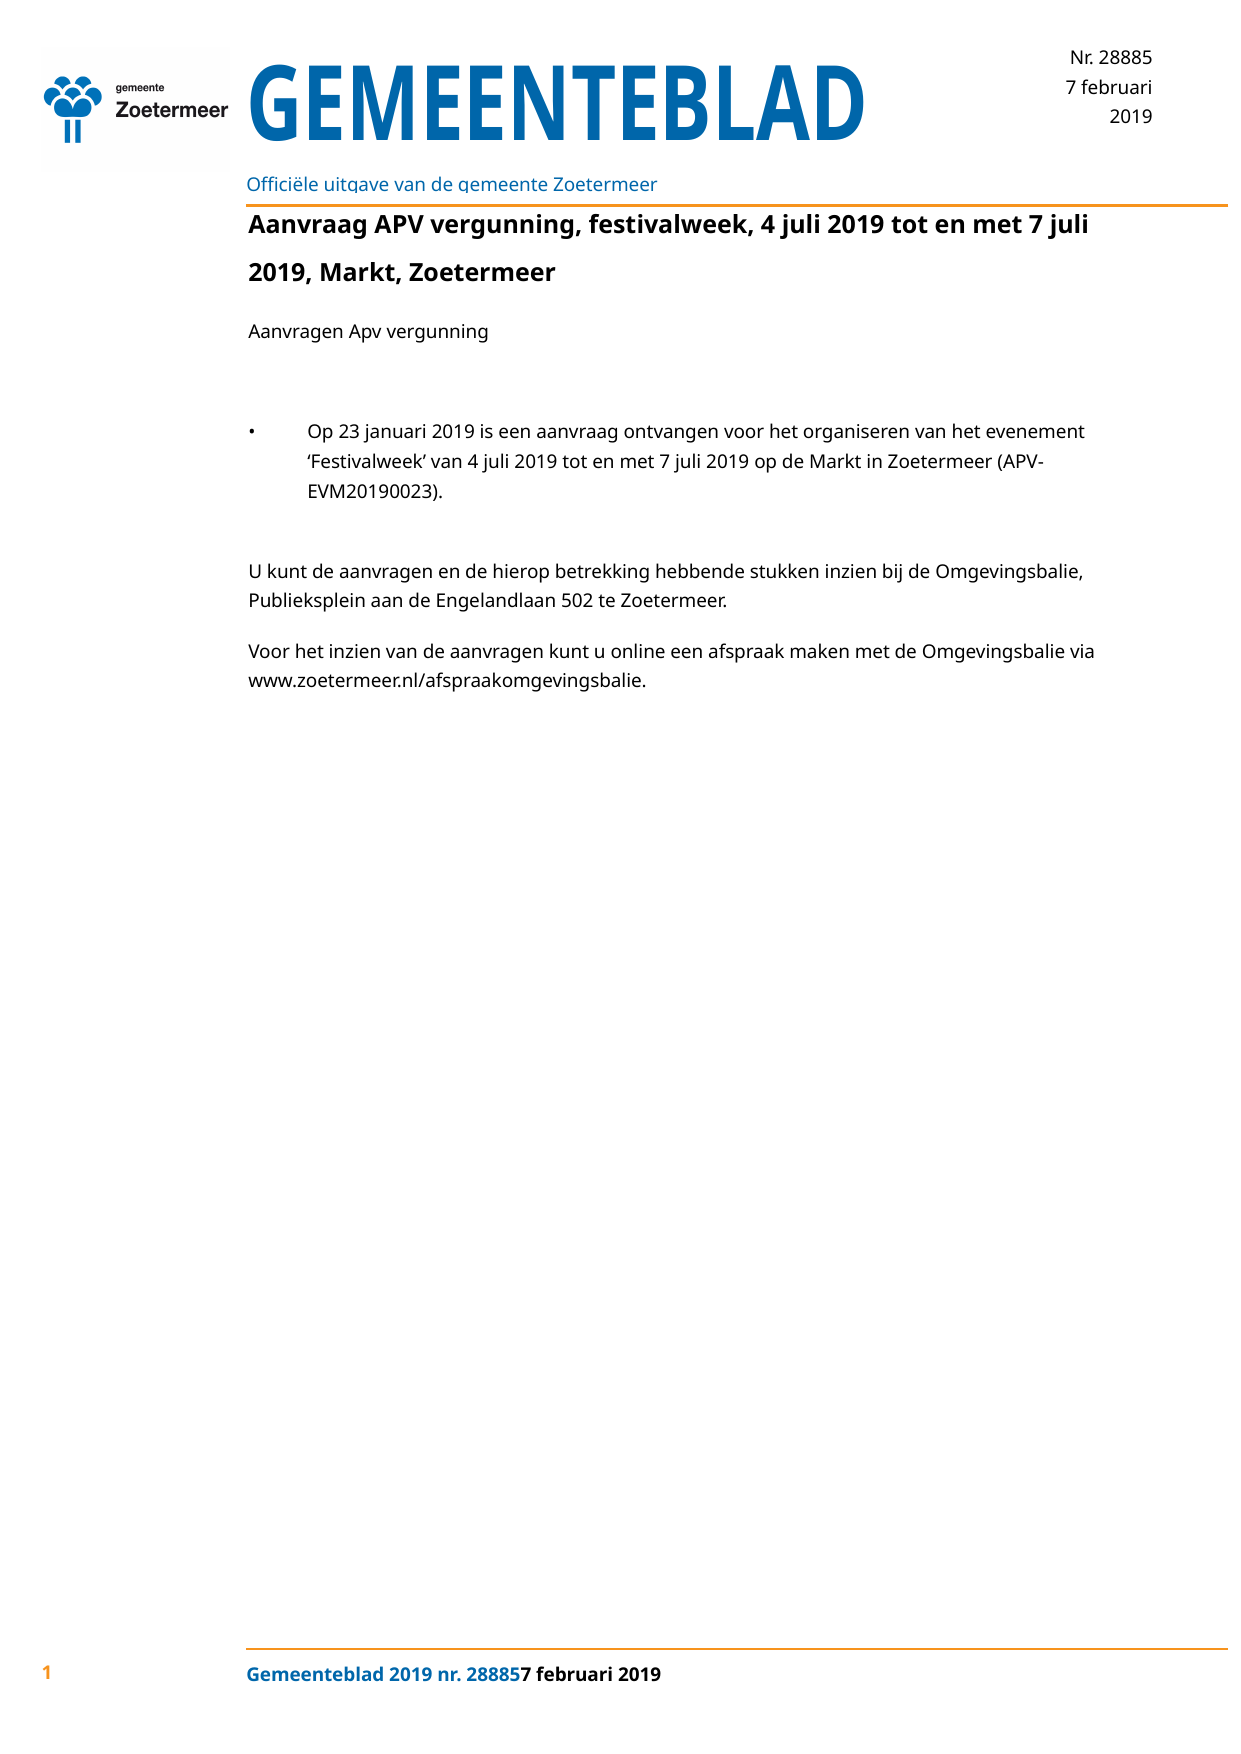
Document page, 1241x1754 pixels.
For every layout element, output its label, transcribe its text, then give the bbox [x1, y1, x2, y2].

text Aanvraag APV vergunning, festivalweek, 4 juli 2019 tot en met 7 juli 2019, Markt, Zoetermeer [248, 207, 1152, 288]
text U kunt de aanvragen en de hierop betrekking hebbende stukken inzien bij de Omgevingsbalie, Publieksplein aan de Engelandlaan 502 te Zoetermeer. [248, 558, 1152, 613]
text Aanvragen Apv vergunning [248, 318, 1152, 344]
picture [41, 47, 231, 172]
text Voor het inzien van de aanvragen kunt u online een afspraak maken met de Omgevingsbalie via www.zoetermeer.nl/afspraakomgevingsbalie. [248, 638, 1152, 693]
list Op 23 januari 2019 is een aanvraag ontvangen voor het organiseren van het evenement ‘Festivalweek’ van 4 juli 2019 tot en met 7 juli 2019 op de Markt in Zoetermeer (APV-EVM20190023). [248, 419, 1152, 504]
